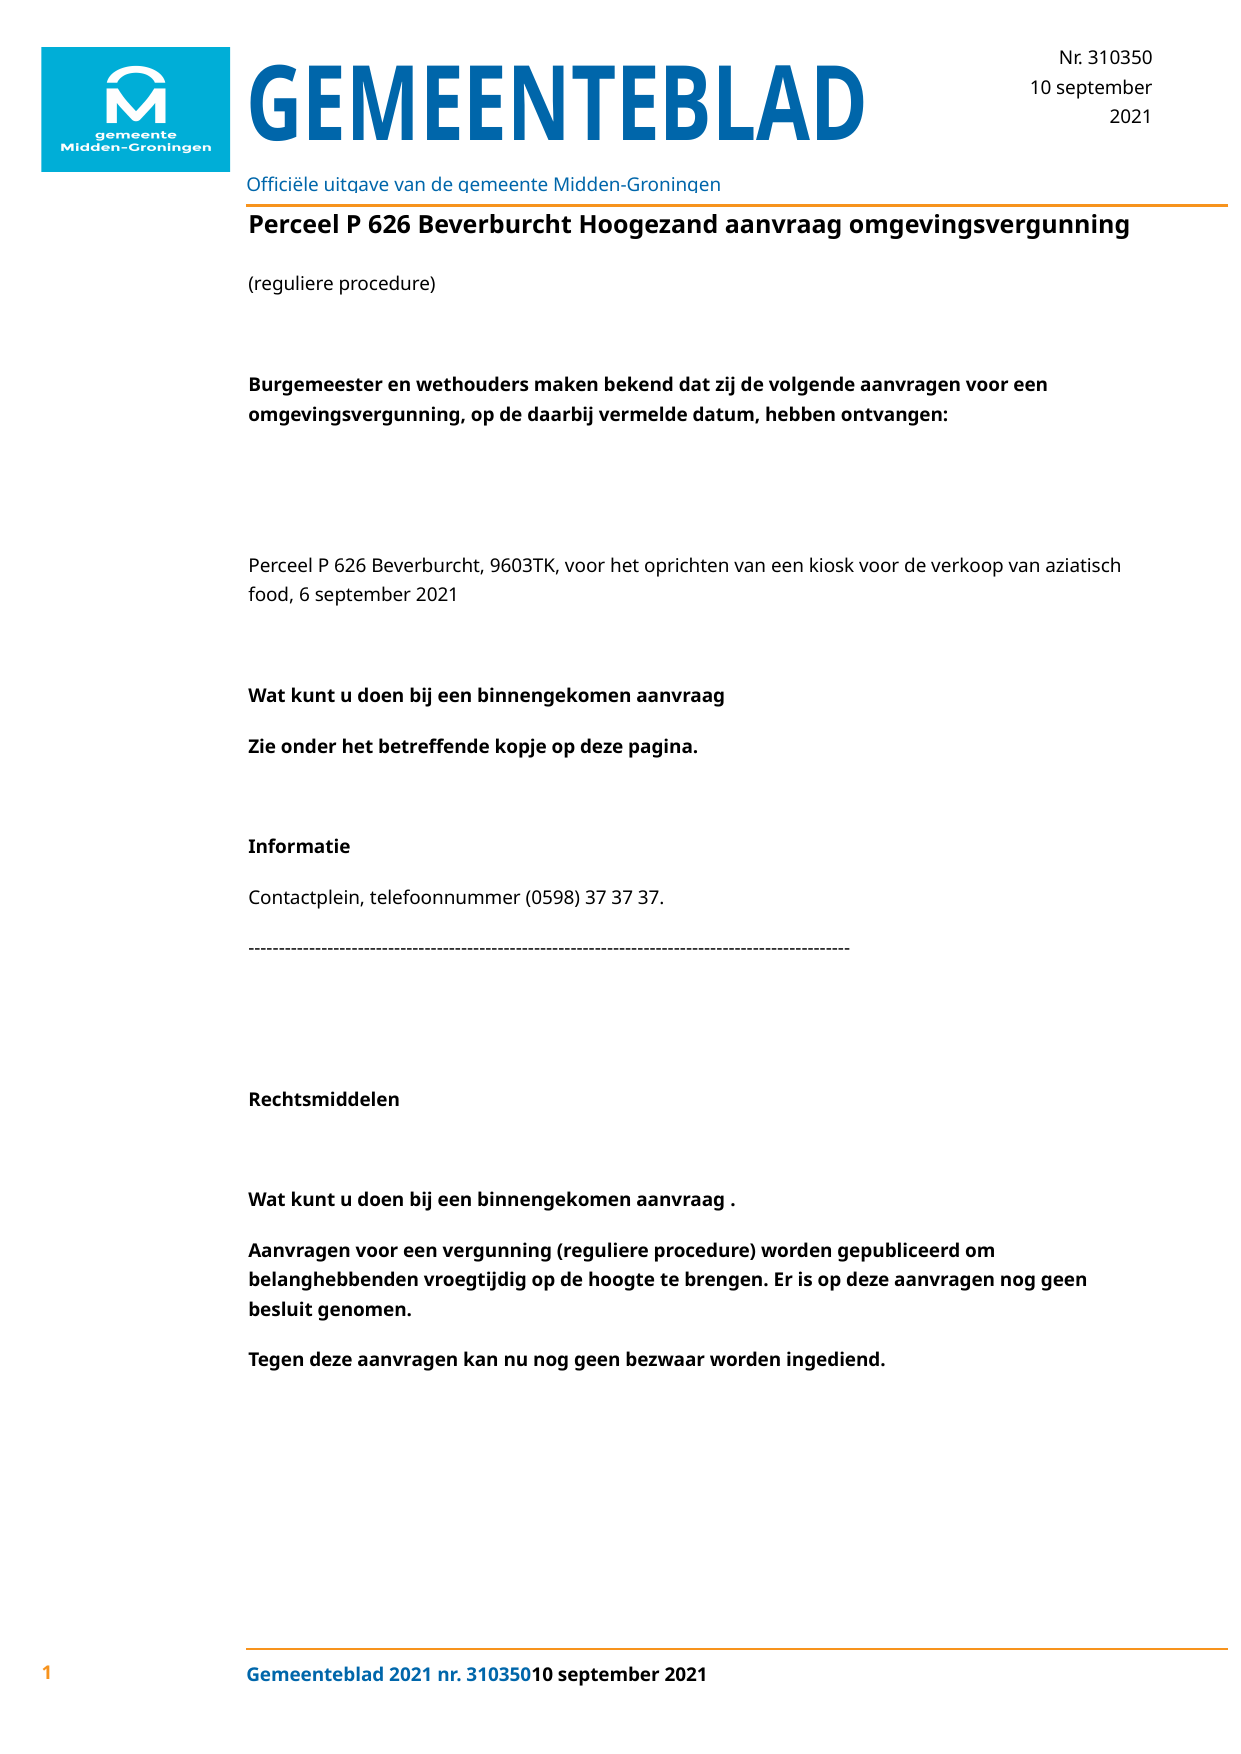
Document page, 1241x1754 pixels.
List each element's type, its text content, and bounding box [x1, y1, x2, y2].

picture [107, 89, 165, 122]
text Wat kunt u doen bij een binnengekomen aanvraag . [248, 1187, 1152, 1212]
text --------------------------------------------------------------------------------------------------- [248, 934, 1152, 960]
text Perceel P 626 Beverburcht Hoogezand aanvraag omgevingsvergunning [248, 207, 1152, 241]
text Wat kunt u doen bij een binnengekomen aanvraag [248, 682, 1152, 708]
text Contactplein, telefoonnummer (0598) 37 37 37. [248, 884, 1152, 910]
text Informatie [248, 834, 1152, 859]
text Rechtsmiddelen [248, 1086, 1152, 1111]
text Perceel P 626 Beverburcht, 9603TK, voor het oprichten van een kiosk voor de verkoop van aziatisch food, 6 september 2021 [248, 552, 1152, 607]
picture [108, 66, 164, 82]
text Burgemeester en wethouders maken bekend dat zij de volgende aanvragen voor een omgevingsvergunning, op de daarbij vermelde datum, hebben ontvangen: [248, 371, 1152, 426]
text (reguliere procedure) [248, 270, 1152, 296]
picture [184, 146, 190, 153]
text Aanvragen voor een vergunning (reguliere procedure) worden gepubliceerd om belanghebbenden vroegtijdig op de hoogte te brengen. Er is op deze aanvragen nog geen besluit genomen. [248, 1237, 1152, 1322]
text Zie onder het betreffende kopje op deze pagina. [248, 733, 1152, 758]
text Tegen deze aanvragen kan nu nog geen bezwaar worden ingediend. [248, 1347, 1152, 1372]
